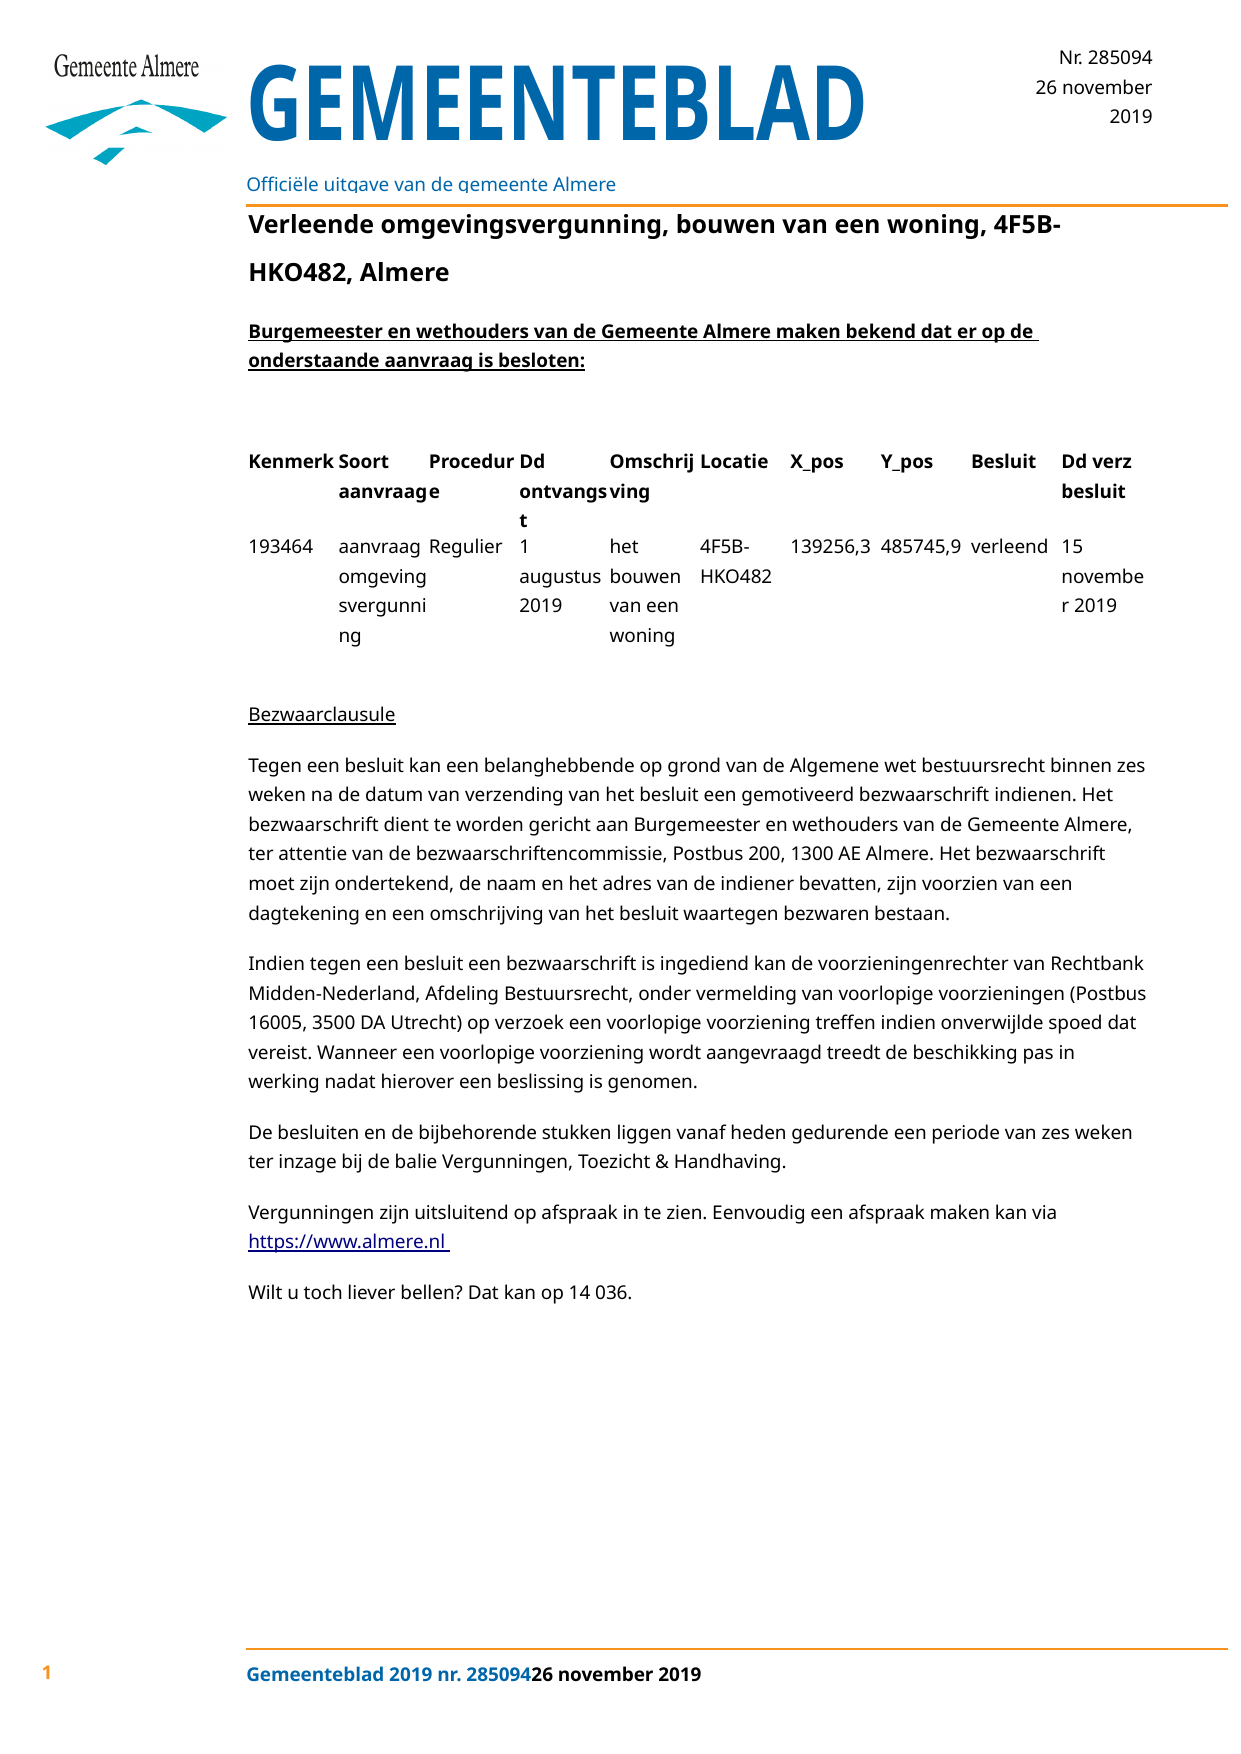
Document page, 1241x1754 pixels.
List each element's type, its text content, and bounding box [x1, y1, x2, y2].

table_header Besluit [971, 449, 1061, 533]
table_header Procedure [429, 449, 519, 533]
table_cell 1 augustus 2019 [519, 533, 609, 648]
table_cell aanvraag omgevingsvergunning [338, 533, 429, 648]
text Indien tegen een besluit een bezwaarschrift is ingediend kan de voorzieningenrechter van Rechtbank Midden-Nederland, Afdeling Bestuursrecht, onder vermelding van voorlopige voorzieningen (Postbus 16005, 3500 DA Utrecht) op verzoek een voorlopige voorziening treffen indien onverwijlde spoed dat vereist. Wanneer een voorlopige voorziening wordt aangevraagd treedt de beschikking pas in werking nadat hierover een beslissing is genomen. [248, 950, 1152, 1094]
text Bezwaarclausule [248, 701, 1152, 727]
text Tegen een besluit kan een belanghebbende op grond van de Algemene wet bestuursrecht binnen zes weken na de datum van verzending van het besluit een gemotiveerd bezwaarschrift indienen. Het bezwaarschrift dient te worden gericht aan Burgemeester en wethouders van de Gemeente Almere, ter attentie van de bezwaarschriftencommissie, Postbus 200, 1300 AE Almere. Het bezwaarschrift moet zijn ondertekend, de naam en het adres van de indiener bevatten, zijn voorzien van een dagtekening en een omschrijving van het besluit waartegen bezwaren bestaan. [248, 752, 1152, 926]
table_cell Regulier [429, 533, 519, 648]
table_cell 15 november 2019 [1061, 533, 1152, 648]
table_header Soort aanvraag [338, 449, 429, 533]
text Wilt u toch liever bellen? Dat kan op 14 036. [248, 1279, 1152, 1305]
table_cell 139256,3 [790, 533, 881, 648]
table_cell verleend [971, 533, 1061, 648]
picture [41, 47, 231, 172]
table_cell het bouwen van een woning [609, 533, 700, 648]
table_cell 4F5B-HKO482 [700, 533, 790, 648]
table_cell 193464 [248, 533, 338, 648]
text Verleende omgevingsvergunning, bouwen van een woning, 4F5B-HKO482, Almere [248, 207, 1152, 288]
table_header Dd verz besluit [1061, 449, 1152, 533]
table_header Kenmerk [248, 449, 338, 533]
table_header Dd ontvangst [519, 449, 609, 533]
table_header Locatie [700, 449, 790, 533]
text Vergunningen zijn uitsluitend op afspraak in te zien. Eenvoudig een afspraak maken kan via https://www.almere.nl [248, 1199, 1152, 1254]
table_header X_pos [790, 449, 881, 533]
table_header Omschrijving [609, 449, 700, 533]
text De besluiten en de bijbehorende stukken liggen vanaf heden gedurende een periode van zes weken ter inzage bij de balie Vergunningen, Toezicht & Handhaving. [248, 1119, 1152, 1174]
table_cell 485745,9 [881, 533, 971, 648]
text Burgemeester en wethouders van de Gemeente Almere maken bekend dat er op de onderstaande aanvraag is besloten: [248, 318, 1152, 373]
table_header Y_pos [881, 449, 971, 533]
